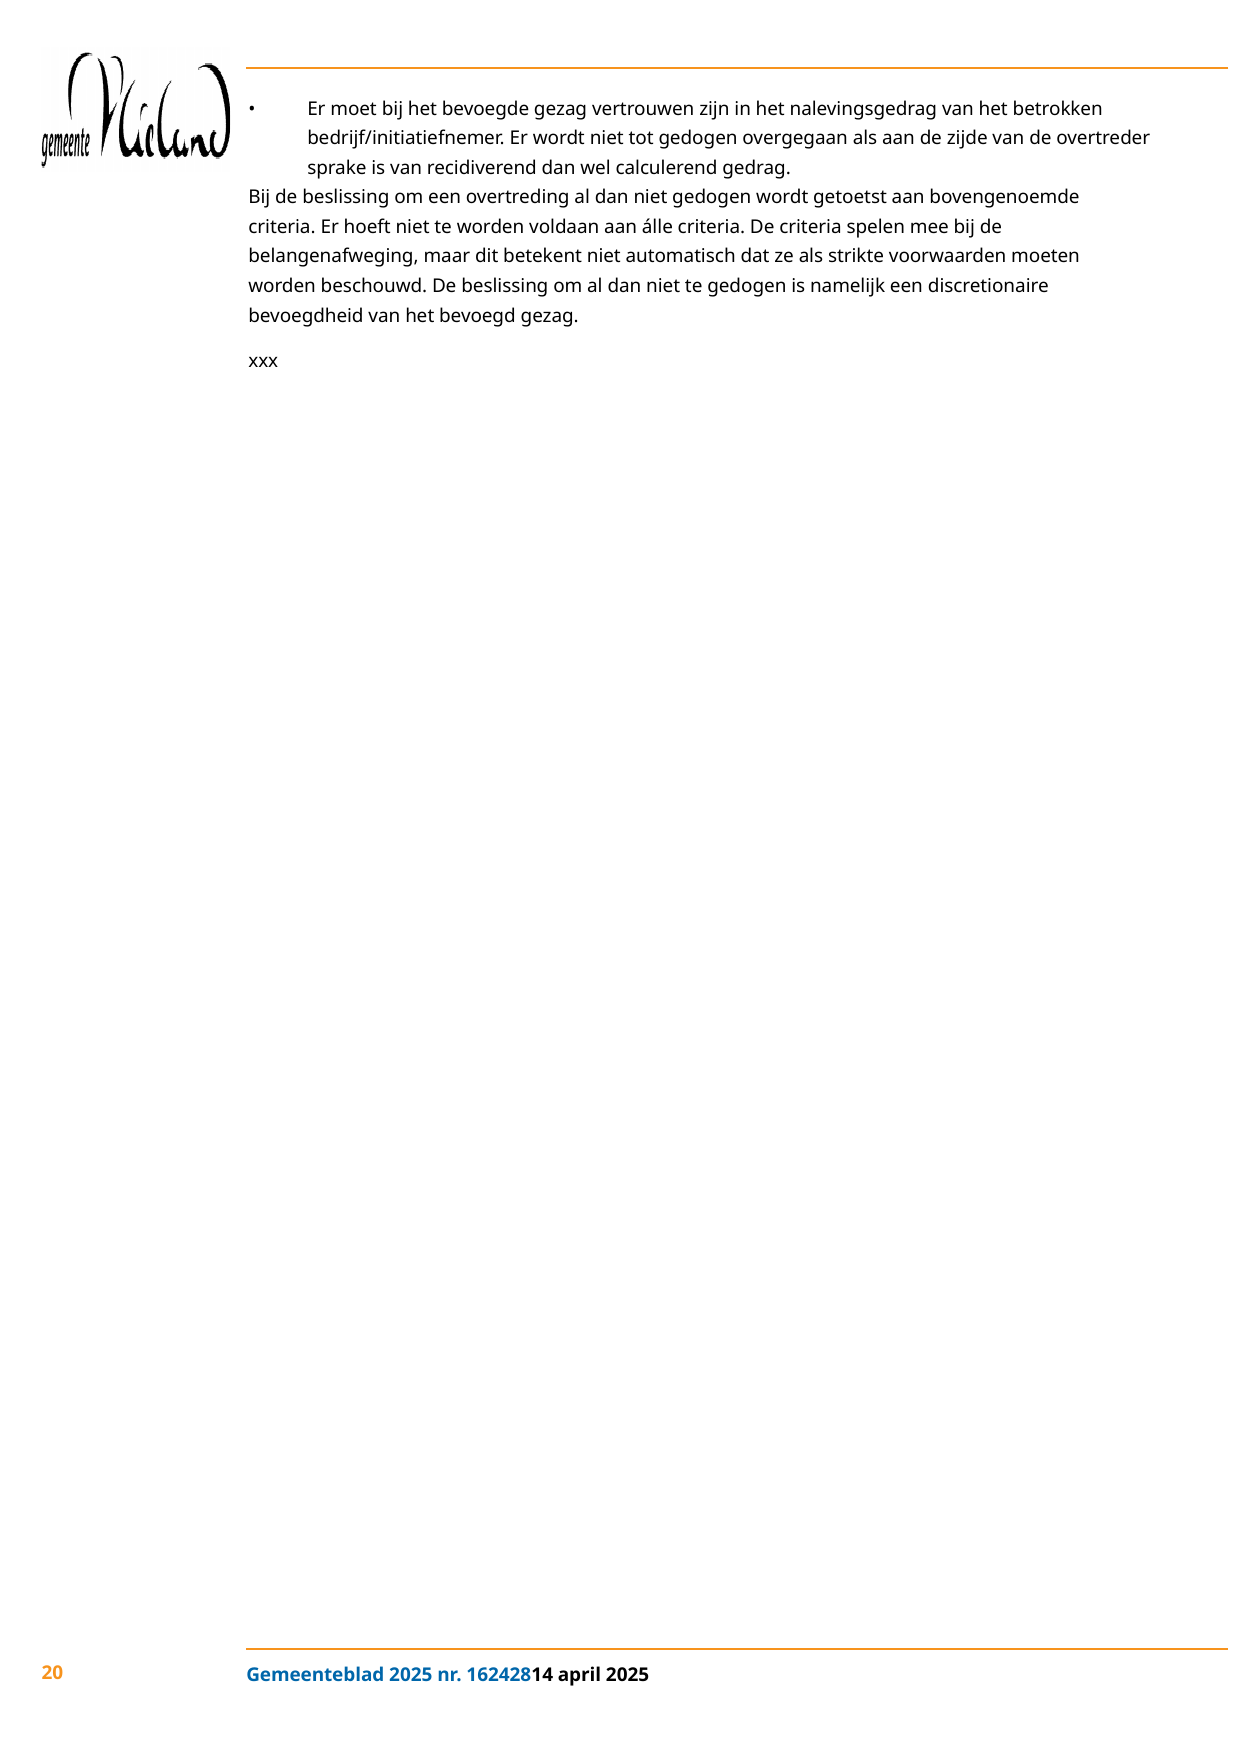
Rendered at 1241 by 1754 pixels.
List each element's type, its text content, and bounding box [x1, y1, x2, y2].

list Er moet bij het bevoegde gezag vertrouwen zijn in het nalevingsgedrag van het betrokken bedrijf/initiatiefnemer. Er wordt niet tot gedogen overgegaan als aan de zijde van de overtreder sprake is van recidiverend dan wel calculerend gedrag. [248, 95, 1152, 180]
text xxx [248, 347, 1152, 373]
text Bij de beslissing om een overtreding al dan niet gedogen wordt getoetst aan bovengenoemde criteria. Er hoeft niet te worden voldaan aan álle criteria. De criteria spelen mee bij de belangenafweging, maar dit betekent niet automatisch dat ze als strikte voorwaarden moeten worden beschouwd. De beslissing om al dan niet te gedogen is namelijk een discretionaire bevoegdheid van het bevoegd gezag. [248, 183, 1152, 328]
picture [41, 47, 231, 172]
